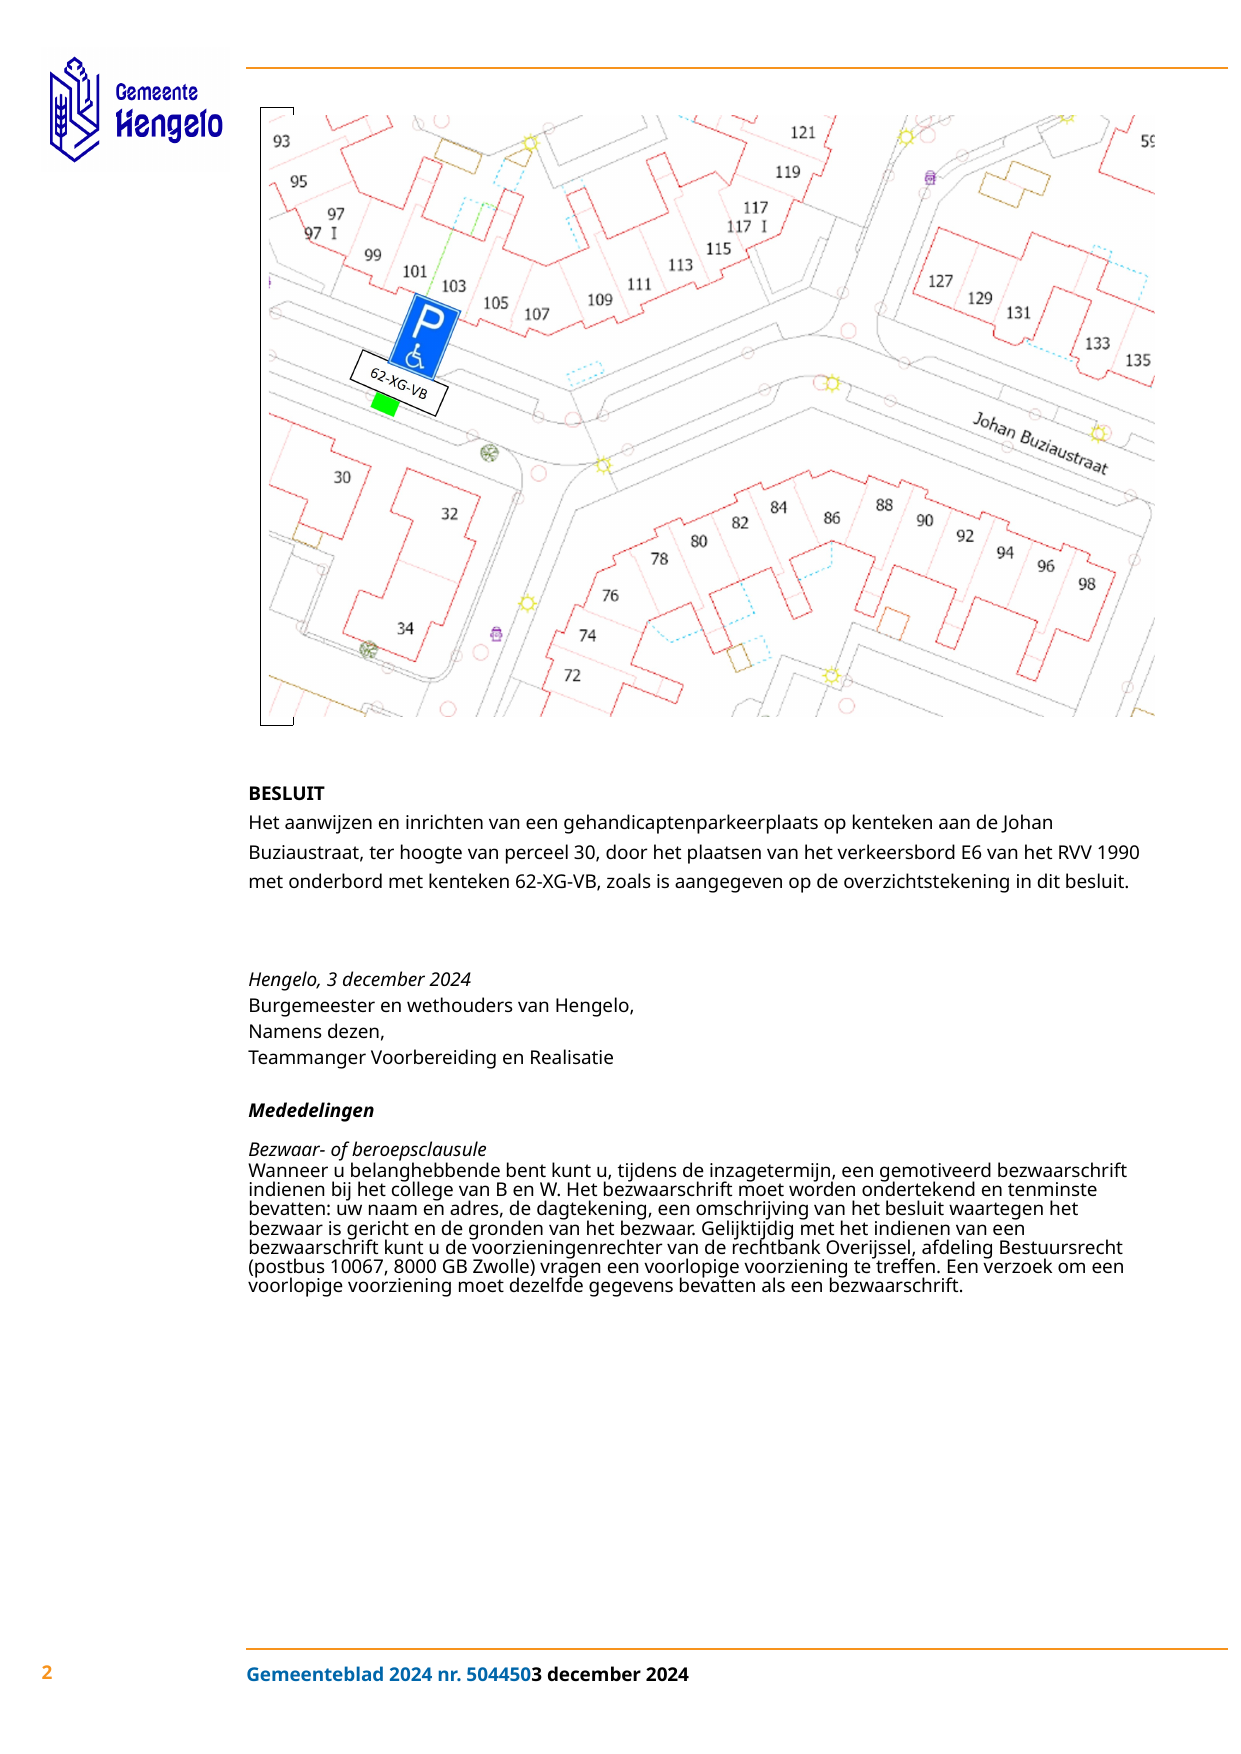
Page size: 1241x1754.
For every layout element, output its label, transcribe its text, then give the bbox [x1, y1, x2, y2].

text Namens dezen, [248, 1018, 1152, 1044]
text Teammanger Voorbereiding en Realisatie [248, 1044, 1152, 1069]
picture [268, 115, 1155, 717]
text Mededelingen [248, 1097, 1152, 1122]
text BESLUIT [248, 780, 1152, 805]
text Het aanwijzen en inrichten van een gehandicaptenparkeerplaats op kenteken aan de Johan Buziaustraat, ter hoogte van perceel 30, door het plaatsen van het verkeersbord E6 van het RVV 1990 met onderbord met kenteken 62-XG-VB, zoals is aangegeven op de overzichtstekening in dit besluit. [248, 809, 1152, 894]
text Wanneer u belanghebbende bent kunt u, tijdens de inzagetermijn, een gemotiveerd bezwaarschrift indienen bij het college van B en W. Het bezwaarschrift moet worden ondertekend en tenminste bevatten: uw naam en adres, de dagtekening, een omschrijving van het besluit waartegen het bezwaar is gericht en de gronden van het bezwaar. Gelijktijdig met het indienen van een bezwaarschrift kunt u de voorzieningenrechter van de rechtbank Overijssel, afdeling Bestuursrecht (postbus 10067, 8000 GB Zwolle) vragen een voorlopige voorziening te treffen. Een verzoek om een voorlopige voorziening moet dezelfde gegevens bevatten als een bezwaarschrift. [248, 1162, 1152, 1297]
text Bezwaar- of beroepsclausule [248, 1136, 1152, 1162]
picture [41, 47, 231, 172]
text Hengelo, 3 december 2024 [248, 967, 1152, 992]
text Burgemeester en wethouders van Hengelo, [248, 992, 1152, 1018]
